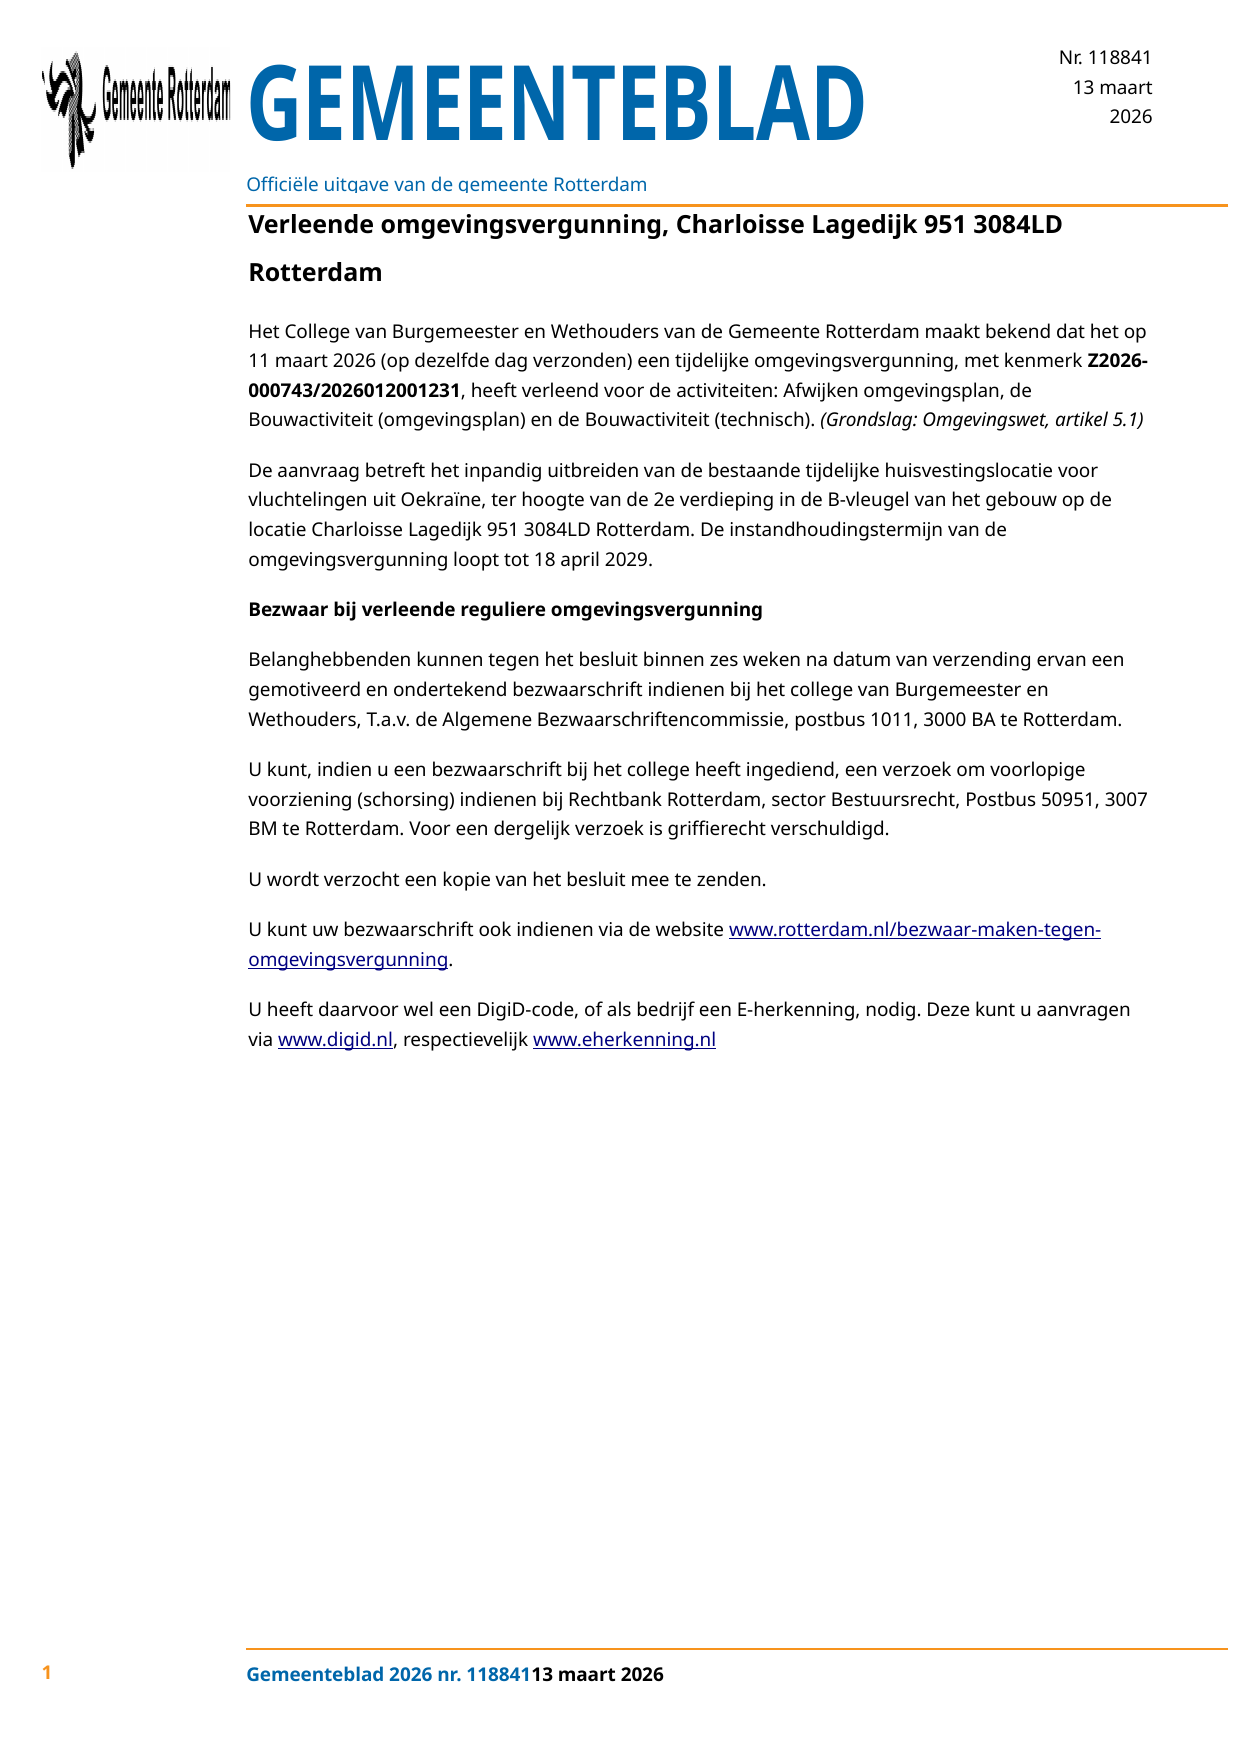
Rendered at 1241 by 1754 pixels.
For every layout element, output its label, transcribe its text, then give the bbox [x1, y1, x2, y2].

text U kunt, indien u een bezwaarschrift bij het college heeft ingediend, een verzoek om voorlopige voorziening (schorsing) indienen bij Rechtbank Rotterdam, sector Bestuursrecht, Postbus 50951, 3007 BM te Rotterdam. Voor een dergelijk verzoek is griffierecht verschuldigd. [248, 756, 1152, 841]
text U heeft daarvoor wel een DigiD-code, of als bedrijf een E-herkenning, nodig. Deze kunt u aanvragen via www.digid.nl, respectievelijk www.eherkenning.nl [248, 996, 1152, 1052]
text Belanghebbenden kunnen tegen het besluit binnen zes weken na datum van verzending ervan een gemotiveerd en ondertekend bezwaarschrift indienen bij het college van Burgemeester en Wethouders, T.a.v. de Algemene Bezwaarschriftencommissie, postbus 1011, 3000 BA te Rotterdam. [248, 647, 1152, 732]
text U wordt verzocht een kopie van het besluit mee te zenden. [248, 866, 1152, 892]
text Bezwaar bij verleende reguliere omgevingsvergunning [248, 596, 1152, 622]
text Verleende omgevingsvergunning, Charloisse Lagedijk 951 3084LD Rotterdam [248, 207, 1152, 288]
text Het College van Burgemeester en Wethouders van de Gemeente Rotterdam maakt bekend dat het op 11 maart 2026 (op dezelfde dag verzonden) een tijdelijke omgevingsvergunning, met kenmerk Z2026-000743/2026012001231, heeft verleend voor de activiteiten: Afwijken omgevingsplan, de Bouwactiviteit (omgevingsplan) en de Bouwactiviteit (technisch). (Grondslag: Omgevingswet, artikel 5.1) [248, 318, 1152, 432]
picture [41, 47, 231, 172]
text De aanvraag betreft het inpandig uitbreiden van de bestaande tijdelijke huisvestingslocatie voor vluchtelingen uit Oekraïne, ter hoogte van de 2e verdieping in de B-vleugel van het gebouw op de locatie Charloisse Lagedijk 951 3084LD Rotterdam. De instandhoudingstermijn van de omgevingsvergunning loopt tot 18 april 2029. [248, 457, 1152, 572]
text U kunt uw bezwaarschrift ook indienen via de website www.rotterdam.nl/bezwaar-maken-tegen-omgevingsvergunning. [248, 916, 1152, 972]
